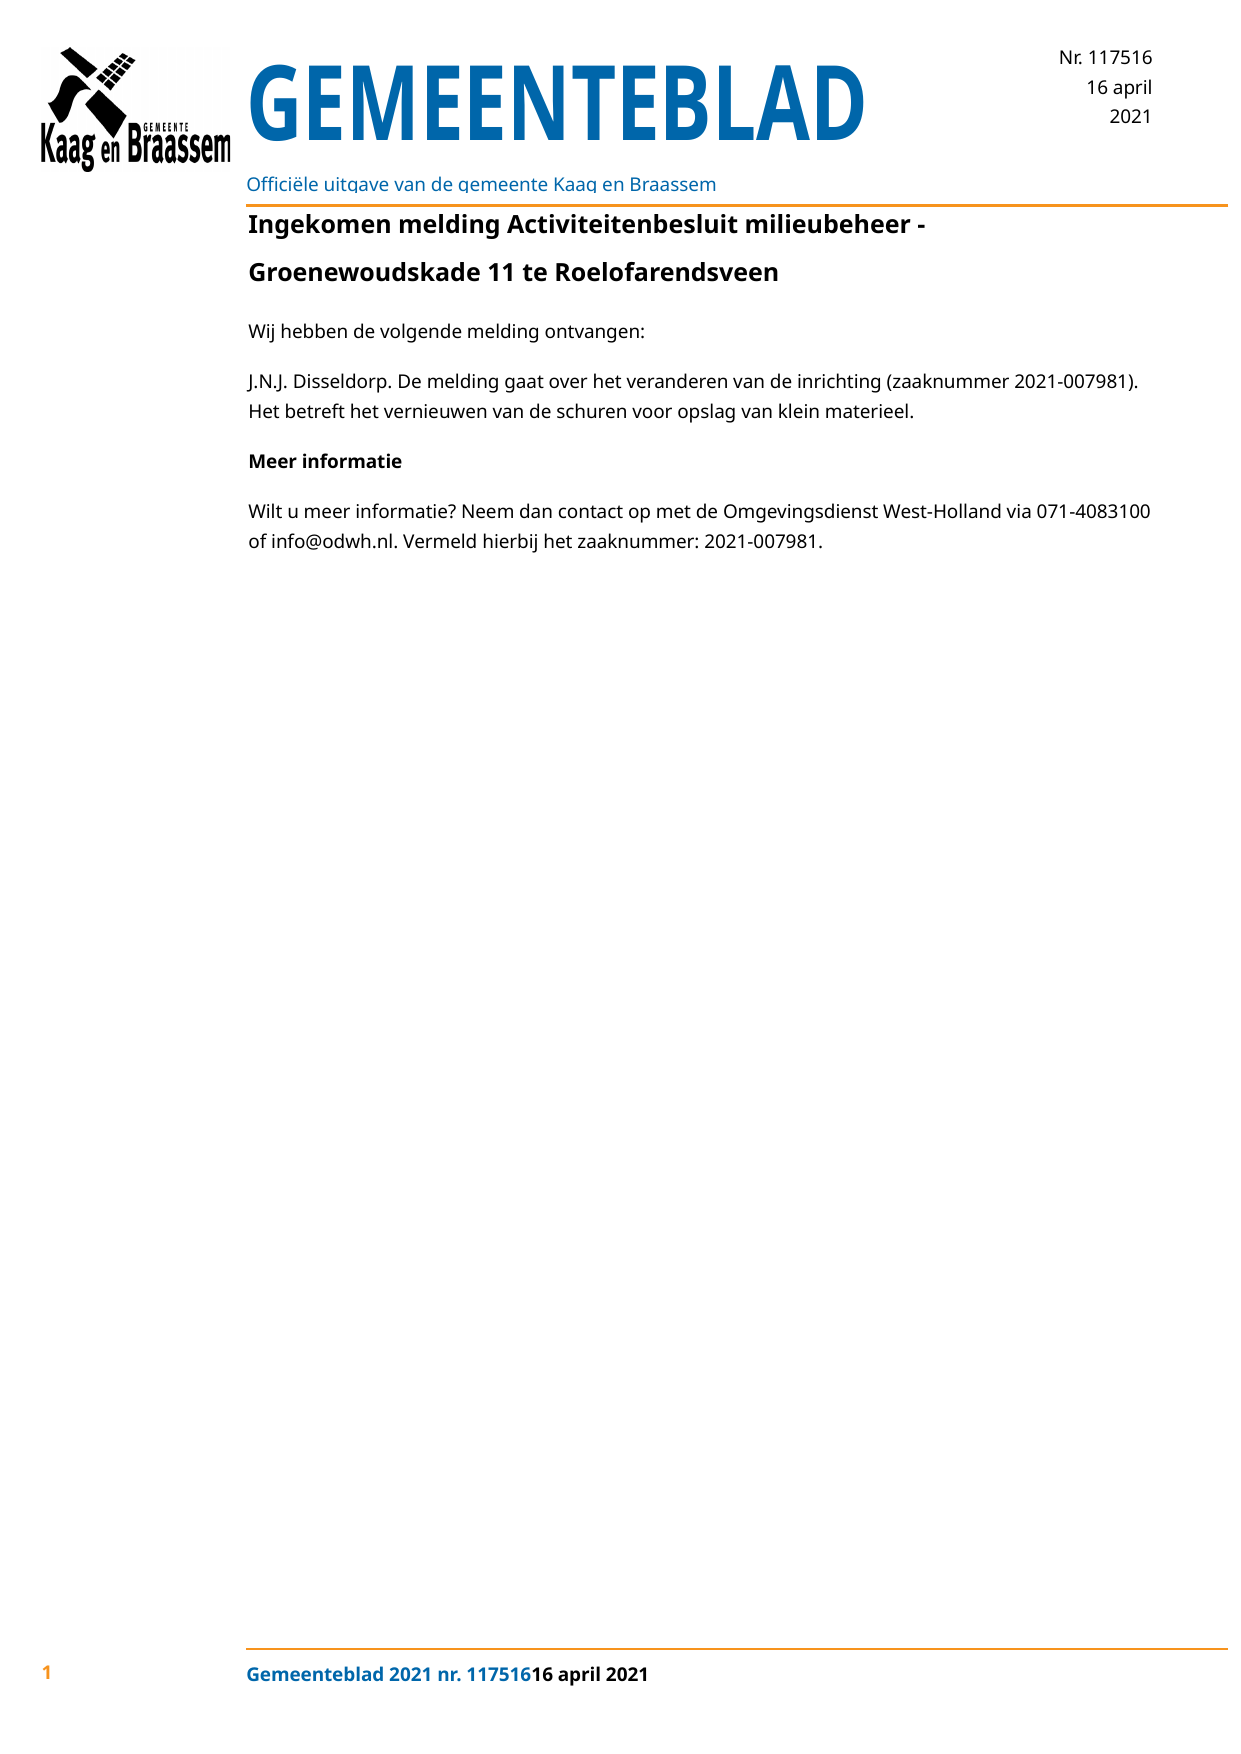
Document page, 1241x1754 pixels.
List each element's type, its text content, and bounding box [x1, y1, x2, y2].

text Ingekomen melding Activiteitenbesluit milieubeheer - Groenewoudskade 11 te Roelofarendsveen [248, 207, 1152, 288]
text Wilt u meer informatie? Neem dan contact op met de Omgevingsdienst West-Holland via 071‑4083100 of info@odwh.nl. Vermeld hierbij het zaaknummer: 2021-007981. [248, 499, 1152, 554]
picture [41, 47, 231, 172]
text Wij hebben de volgende melding ontvangen: [248, 318, 1152, 344]
text Meer informatie [248, 448, 1152, 474]
text J.N.J. Disseldorp. De melding gaat over het veranderen van de inrichting (zaaknummer 2021-007981). Het betreft het vernieuwen van de schuren voor opslag van klein materieel. [248, 368, 1152, 424]
